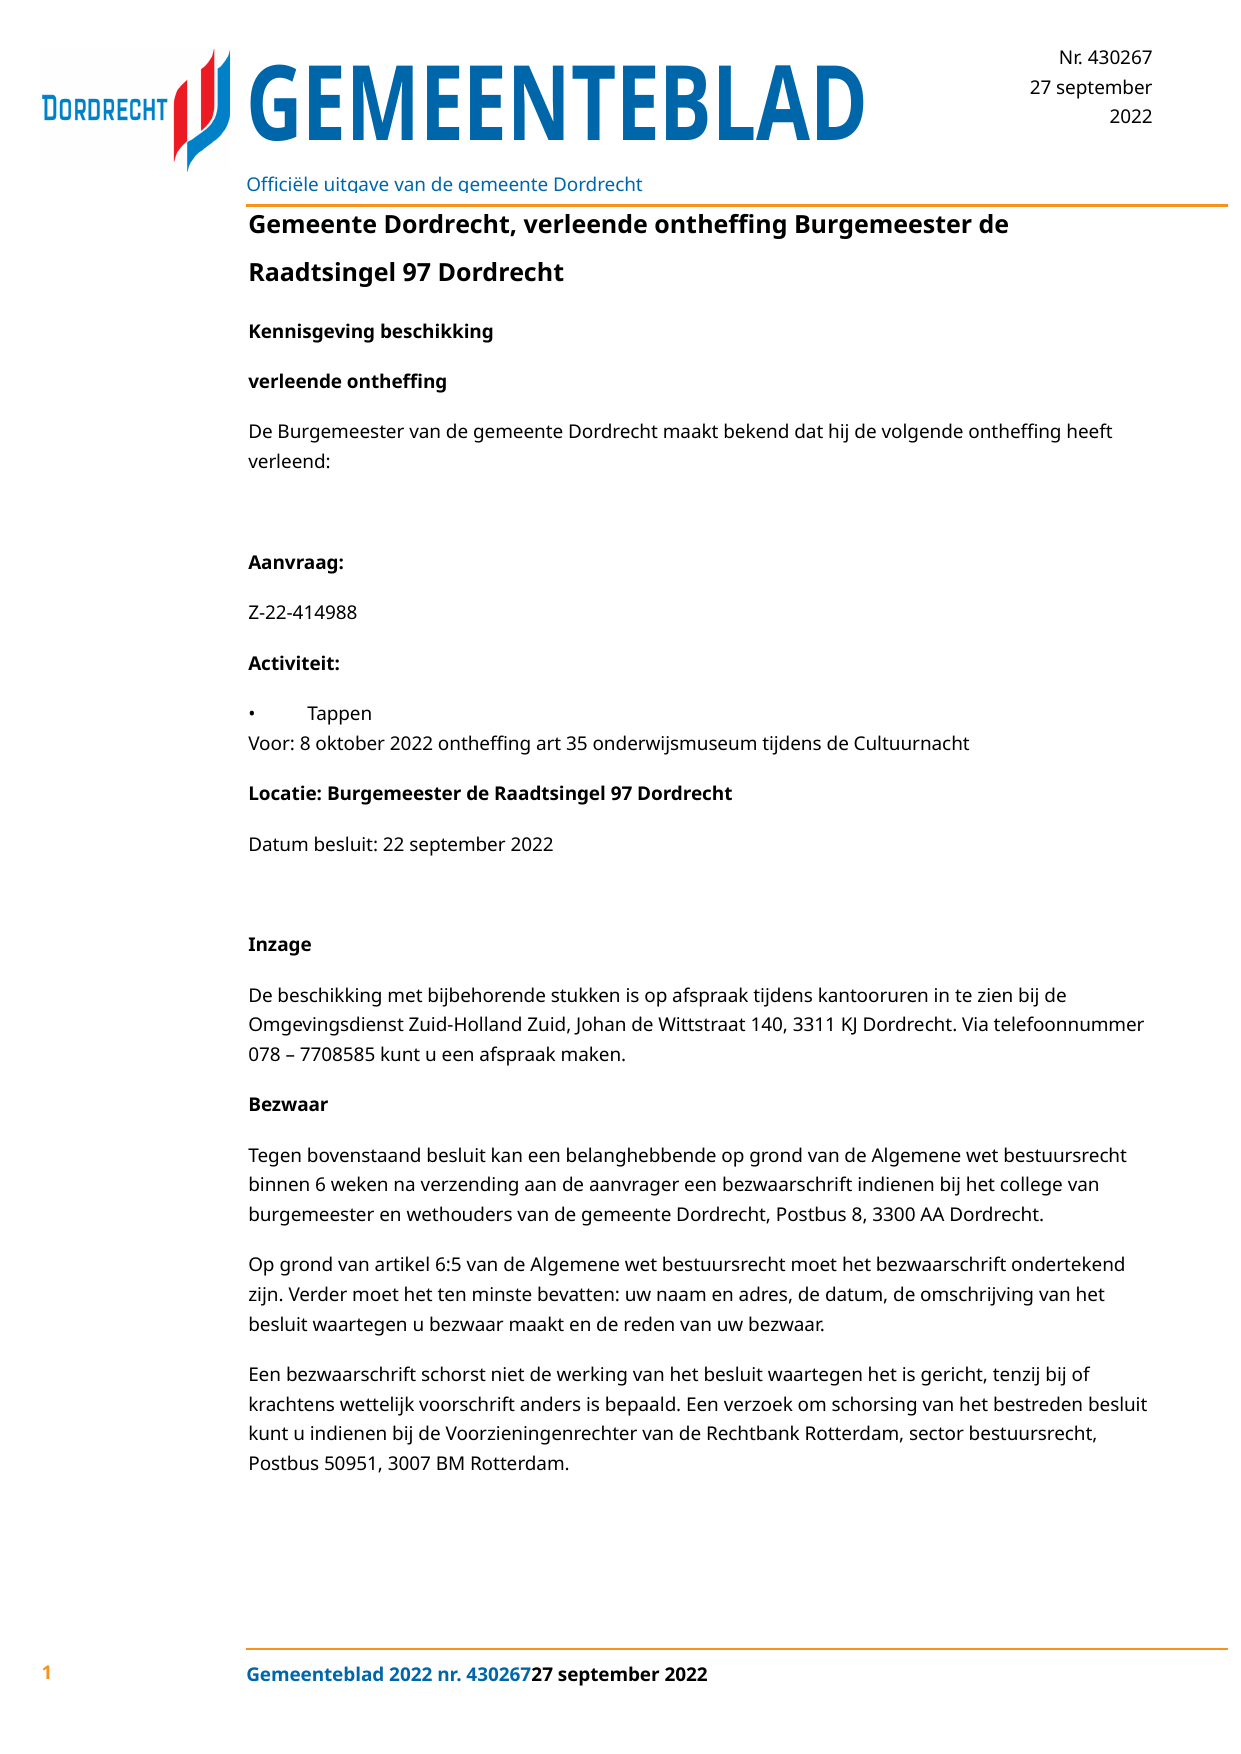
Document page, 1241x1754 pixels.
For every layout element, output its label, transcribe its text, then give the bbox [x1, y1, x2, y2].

text Op grond van artikel 6:5 van de Algemene wet bestuursrecht moet het bezwaarschrift ondertekend zijn. Verder moet het ten minste bevatten: uw naam en adres, de datum, de omschrijving van het besluit waartegen u bezwaar maakt en de reden van uw bezwaar. [248, 1252, 1152, 1337]
text Inzage [248, 932, 1152, 957]
text Tegen bovenstaand besluit kan een belanghebbende op grond van de Algemene wet bestuursrecht binnen 6 weken na verzending aan de aanvrager een bezwaarschrift indienen bij het college van burgemeester en wethouders van de gemeente Dordrecht, Postbus 8, 3300 AA Dordrecht. [248, 1142, 1152, 1227]
text Voor: 8 oktober 2022 ontheffing art 35 onderwijsmuseum tijdens de Cultuurnacht [248, 730, 1152, 756]
picture [41, 47, 231, 172]
text Z-22-414988 [248, 599, 1152, 625]
text Aanvraag: [248, 549, 1152, 575]
text Activiteit: [248, 650, 1152, 676]
text verleende ontheffing [248, 368, 1152, 394]
list Tappen [248, 700, 1152, 726]
text Kennisgeving beschikking [248, 318, 1152, 344]
text Bezwaar [248, 1092, 1152, 1117]
text Locatie: Burgemeester de Raadtsingel 97 Dordrecht [248, 780, 1152, 806]
text Een bezwaarschrift schorst niet de werking van het besluit waartegen het is gericht, tenzij bij of krachtens wettelijk voorschrift anders is bepaald. Een verzoek om schorsing van het bestreden besluit kunt u indienen bij de Voorzieningenrechter van de Rechtbank Rotterdam, sector bestuursrecht, Postbus 50951, 3007 BM Rotterdam. [248, 1361, 1152, 1476]
text De Burgemeester van de gemeente Dordrecht maakt bekend dat hij de volgende ontheffing heeft verleend: [248, 419, 1152, 474]
text De beschikking met bijbehorende stukken is op afspraak tijdens kantooruren in te zien bij de Omgevingsdienst Zuid-Holland Zuid, Johan de Wittstraat 140, 3311 KJ Dordrecht. Via telefoonnummer 078 – 7708585 kunt u een afspraak maken. [248, 982, 1152, 1067]
text Datum besluit: 22 september 2022 [248, 831, 1152, 857]
text Gemeente Dordrecht, verleende ontheffing Burgemeester de Raadtsingel 97 Dordrecht [248, 207, 1152, 288]
